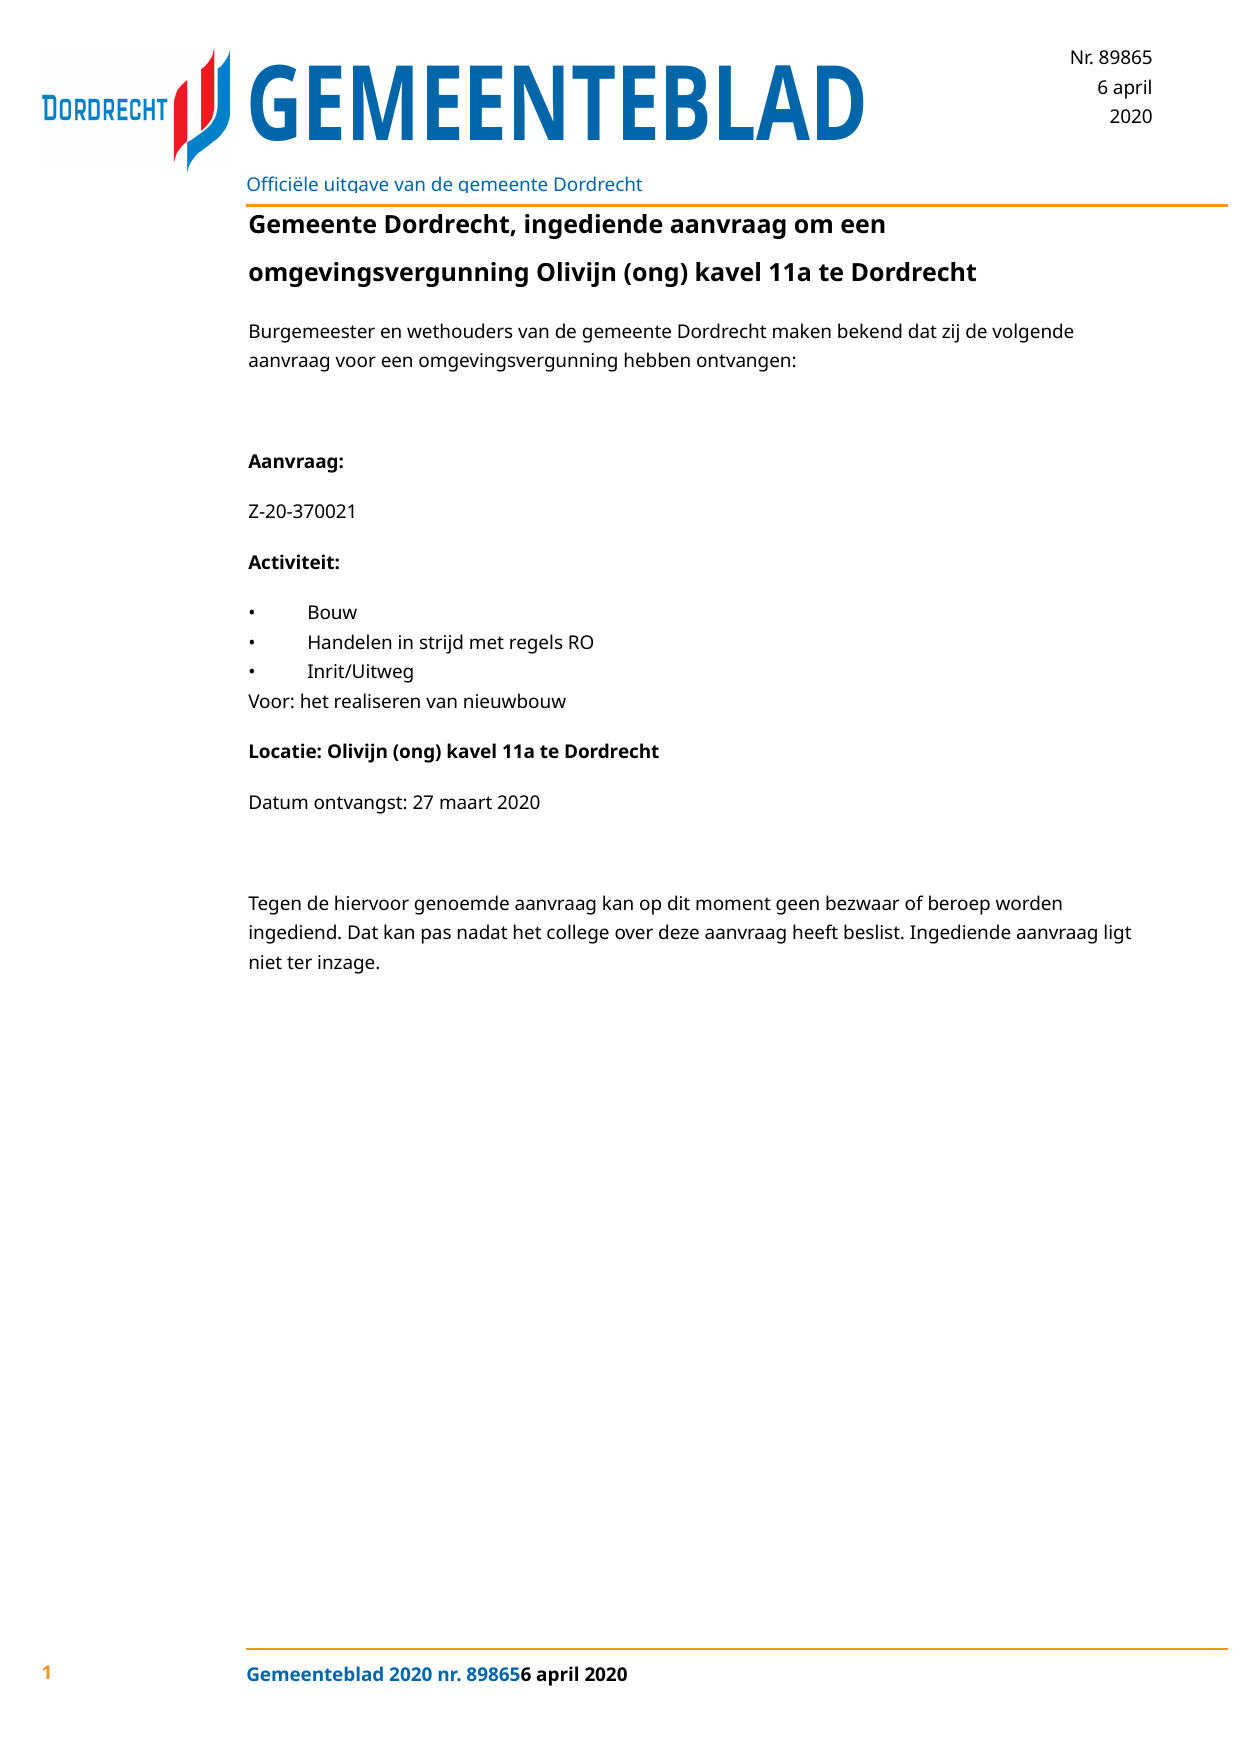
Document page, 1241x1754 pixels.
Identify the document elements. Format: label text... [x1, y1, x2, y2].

text Burgemeester en wethouders van de gemeente Dordrecht maken bekend dat zij de volgende aanvraag voor een omgevingsvergunning hebben ontvangen: [248, 318, 1152, 373]
text Tegen de hiervoor genoemde aanvraag kan op dit moment geen bezwaar of beroep worden ingediend. Dat kan pas nadat het college over deze aanvraag heeft beslist. Ingediende aanvraag ligt niet ter inzage. [248, 890, 1152, 975]
text Gemeente Dordrecht, ingediende aanvraag om een omgevingsvergunning Olivijn (ong) kavel 11a te Dordrecht [248, 207, 1152, 288]
text Aanvraag: [248, 448, 1152, 474]
text Datum ontvangst: 27 maart 2020 [248, 789, 1152, 815]
list Inrit/Uitweg [248, 659, 1152, 684]
list Bouw [248, 599, 1152, 625]
text Z-20-370021 [248, 499, 1152, 524]
list Handelen in strijd met regels RO [248, 629, 1152, 655]
text Activiteit: [248, 549, 1152, 575]
text Voor: het realiseren van nieuwbouw [248, 688, 1152, 714]
picture [41, 47, 231, 172]
text Locatie: Olivijn (ong) kavel 11a te Dordrecht [248, 739, 1152, 764]
